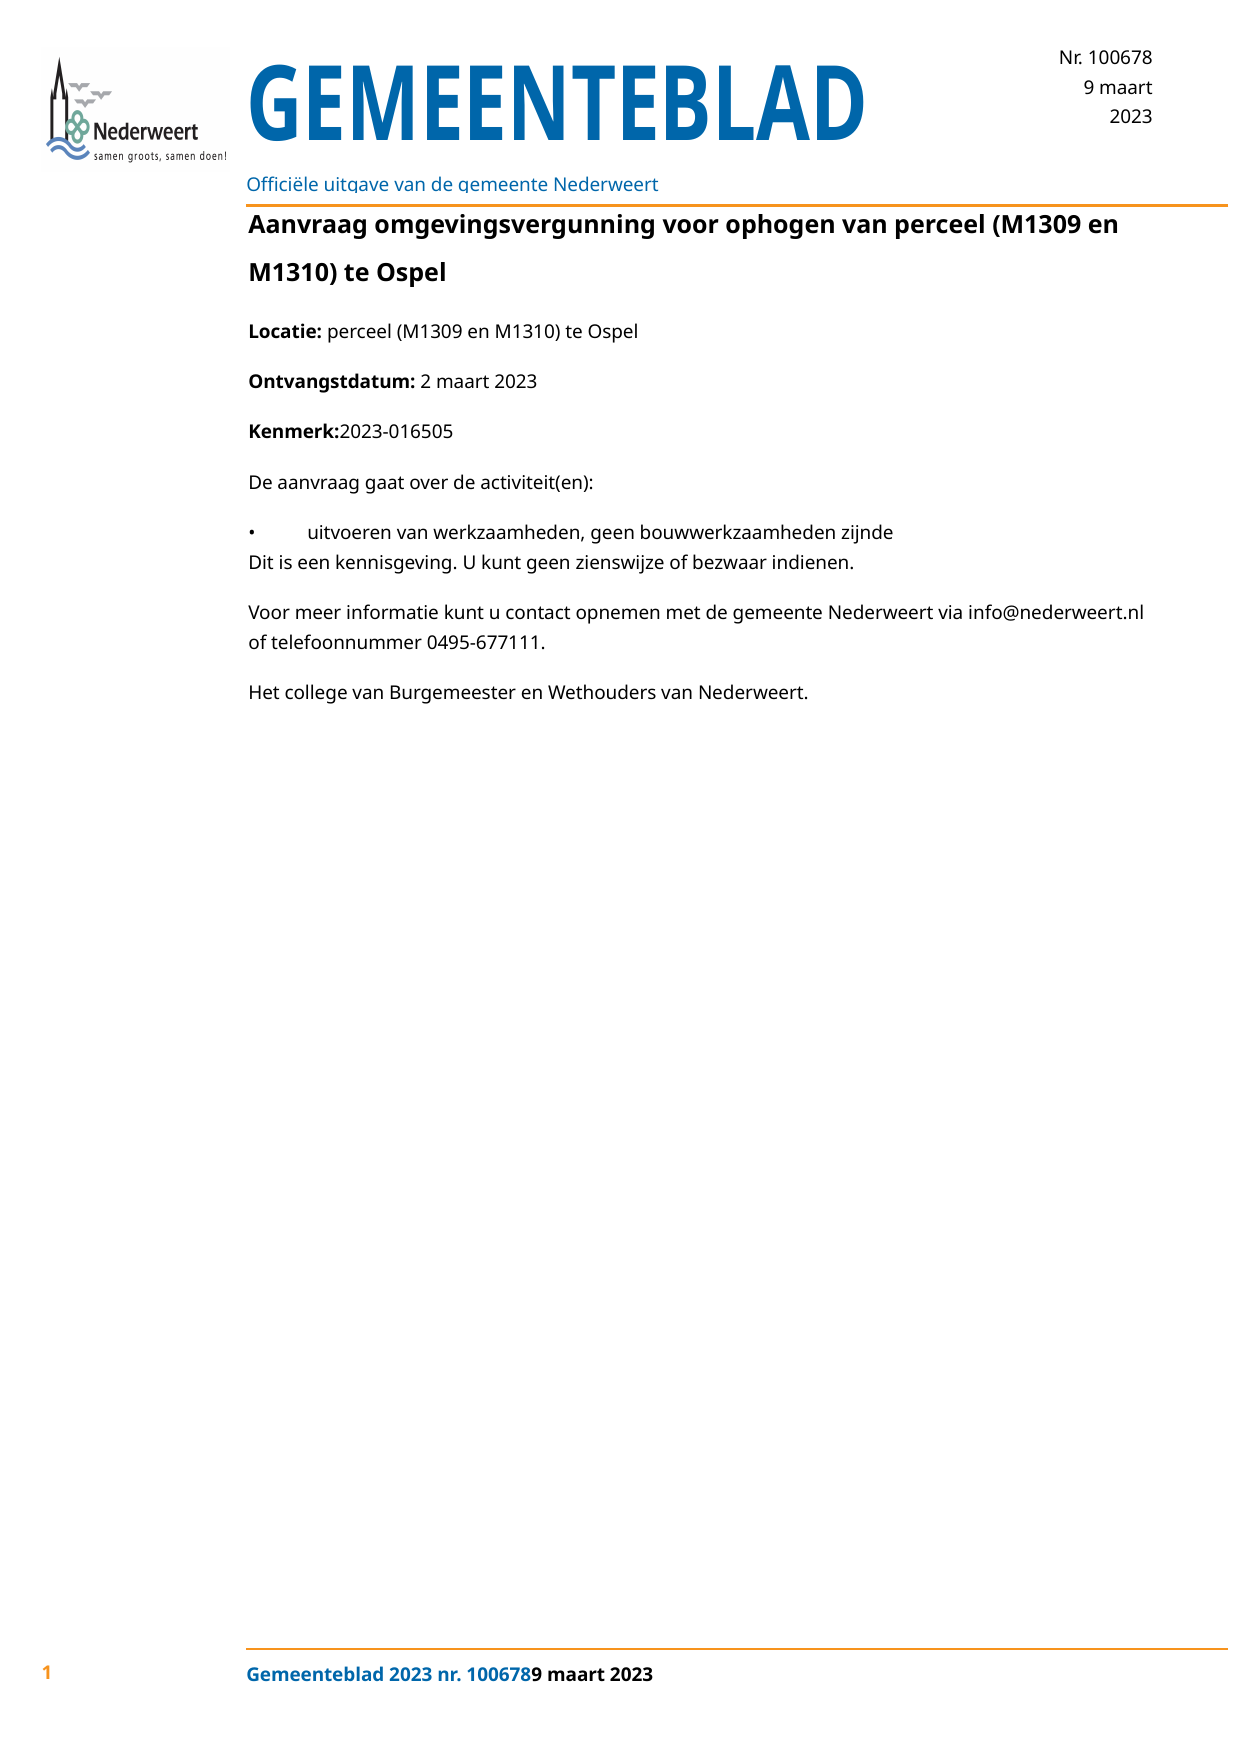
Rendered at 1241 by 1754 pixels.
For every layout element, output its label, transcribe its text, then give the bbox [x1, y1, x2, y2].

text Voor meer informatie kunt u contact opnemen met de gemeente Nederweert via info@nederweert.nl of telefoonnummer 0495-677111. [248, 599, 1152, 655]
text Ontvangstdatum: 2 maart 2023 [248, 368, 1152, 394]
text Kenmerk:2023-016505 [248, 419, 1152, 444]
list uitvoeren van werkzaamheden, geen bouwwerkzaamheden zijnde [248, 519, 1152, 545]
text Locatie: perceel (M1309 en M1310) te Ospel [248, 318, 1152, 344]
text Aanvraag omgevingsvergunning voor ophogen van perceel (M1309 en M1310) te Ospel [248, 207, 1152, 288]
text Dit is een kennisgeving. U kunt geen zienswijze of bezwaar indienen. [248, 549, 1152, 575]
text De aanvraag gaat over de activiteit(en): [248, 469, 1152, 495]
text Het college van Burgemeester en Wethouders van Nederweert. [248, 679, 1152, 705]
picture [41, 47, 231, 172]
